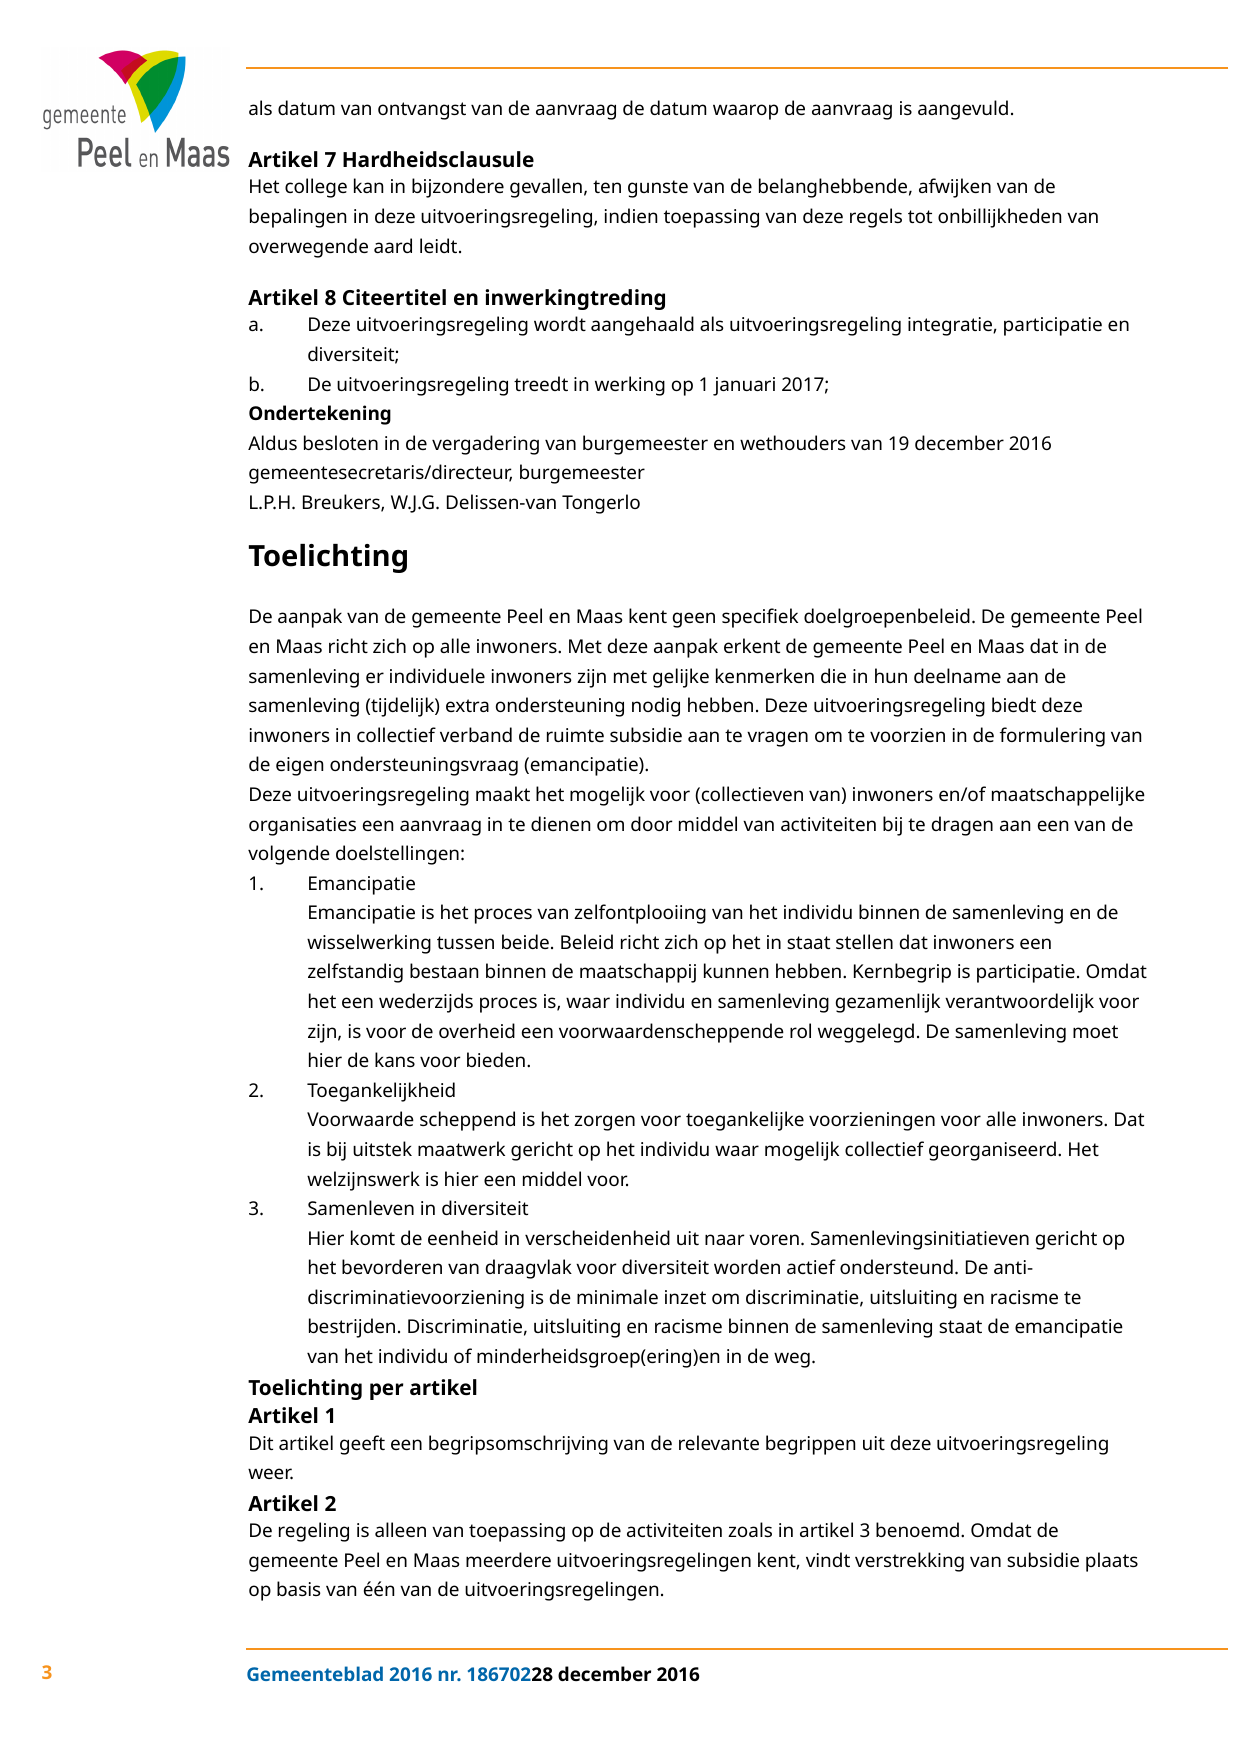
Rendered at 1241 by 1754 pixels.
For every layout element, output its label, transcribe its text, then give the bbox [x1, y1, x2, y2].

text gemeentesecretaris/directeur, burgemeester [248, 459, 1152, 485]
text De aanpak van de gemeente Peel en Maas kent geen specifiek doelgroepenbeleid. De gemeente Peel en Maas richt zich op alle inwoners. Met deze aanpak erkent de gemeente Peel en Maas dat in de samenleving er individuele inwoners zijn met gelijke kenmerken die in hun deelname aan de samenleving (tijdelijk) extra ondersteuning nodig hebben. Deze uitvoeringsregeling biedt deze inwoners in collectief verband de ruimte subsidie aan te vragen om te voorzien in de formulering van de eigen ondersteuningsvraag (emancipatie). [248, 604, 1152, 777]
picture [41, 47, 231, 172]
text als datum van ontvangst van de aanvraag de datum waarop de aanvraag is aangevuld. [248, 95, 1152, 121]
list Samenleven in diversiteit [248, 1195, 1152, 1221]
list Emancipatie is het proces van zelfontplooiing van het individu binnen de samenleving en de wisselwerking tussen beide. Beleid richt zich op het in staat stellen dat inwoners een zelfstandig bestaan binnen de maatschappij kunnen hebben. Kernbegrip is participatie. Omdat het een wederzijds proces is, waar individu en samenleving gezamenlijk verantwoordelijk voor zijn, is voor de overheid een voorwaardenscheppende rol weggelegd. De samenleving moet hier de kans voor bieden. [248, 899, 1152, 1073]
text Artikel 1 [248, 1401, 1152, 1430]
list Voorwaarde scheppend is het zorgen voor toegankelijke voorzieningen voor alle inwoners. Dat is bij uitstek maatwerk gericht op het individu waar mogelijk collectief georganiseerd. Het welzijnswerk is hier een middel voor. [248, 1107, 1152, 1191]
text Ondertekening [248, 400, 1152, 426]
text Artikel 2 [248, 1489, 1152, 1517]
list Toegankelijkheid [248, 1077, 1152, 1103]
list Hier komt de eenheid in verscheidenheid uit naar voren. Samenlevingsinitiatieven gericht op het bevorderen van draagvlak voor diversiteit worden actief ondersteund. De anti-discriminatievoorziening is de minimale inzet om discriminatie, uitsluiting en racisme te bestrijden. Discriminatie, uitsluiting en racisme binnen de samenleving staat de emancipatie van het individu of minderheidsgroep(ering)en in de weg. [248, 1225, 1152, 1369]
text Deze uitvoeringsregeling maakt het mogelijk voor (collectieven van) inwoners en/of maatschappelijke organisaties een aanvraag in te dienen om door middel van activiteiten bij te dragen aan een van de volgende doelstellingen: [248, 781, 1152, 866]
list Emancipatie [248, 870, 1152, 896]
text Aldus besloten in de vergadering van burgemeester en wethouders van 19 december 2016 [248, 430, 1152, 456]
text Artikel 8 Citeertitel en inwerkingtreding [248, 283, 1152, 312]
list Deze uitvoeringsregeling wordt aangehaald als uitvoeringsregeling integratie, participatie en diversiteit; [248, 312, 1152, 367]
text L.P.H. Breukers, W.J.G. Delissen-van Tongerlo [248, 489, 1152, 515]
text De regeling is alleen van toepassing op de activiteiten zoals in artikel 3 benoemd. Omdat de gemeente Peel en Maas meerdere uitvoeringsregelingen kent, vindt verstrekking van subsidie plaats op basis van één van de uitvoeringsregelingen. [248, 1517, 1152, 1602]
text Toelichting per artikel [248, 1373, 1152, 1401]
text Dit artikel geeft een begripsomschrijving van de relevante begrippen uit deze uitvoeringsregeling weer. [248, 1430, 1152, 1485]
text Artikel 7 Hardheidsclausule [248, 145, 1152, 174]
list De uitvoeringsregeling treedt in werking op 1 januari 2017; [248, 371, 1152, 397]
text Toelichting [248, 535, 1152, 574]
text Het college kan in bijzondere gevallen, ten gunste van de belanghebbende, afwijken van de bepalingen in deze uitvoeringsregeling, indien toepassing van deze regels tot onbillijkheden van overwegende aard leidt. [248, 174, 1152, 258]
